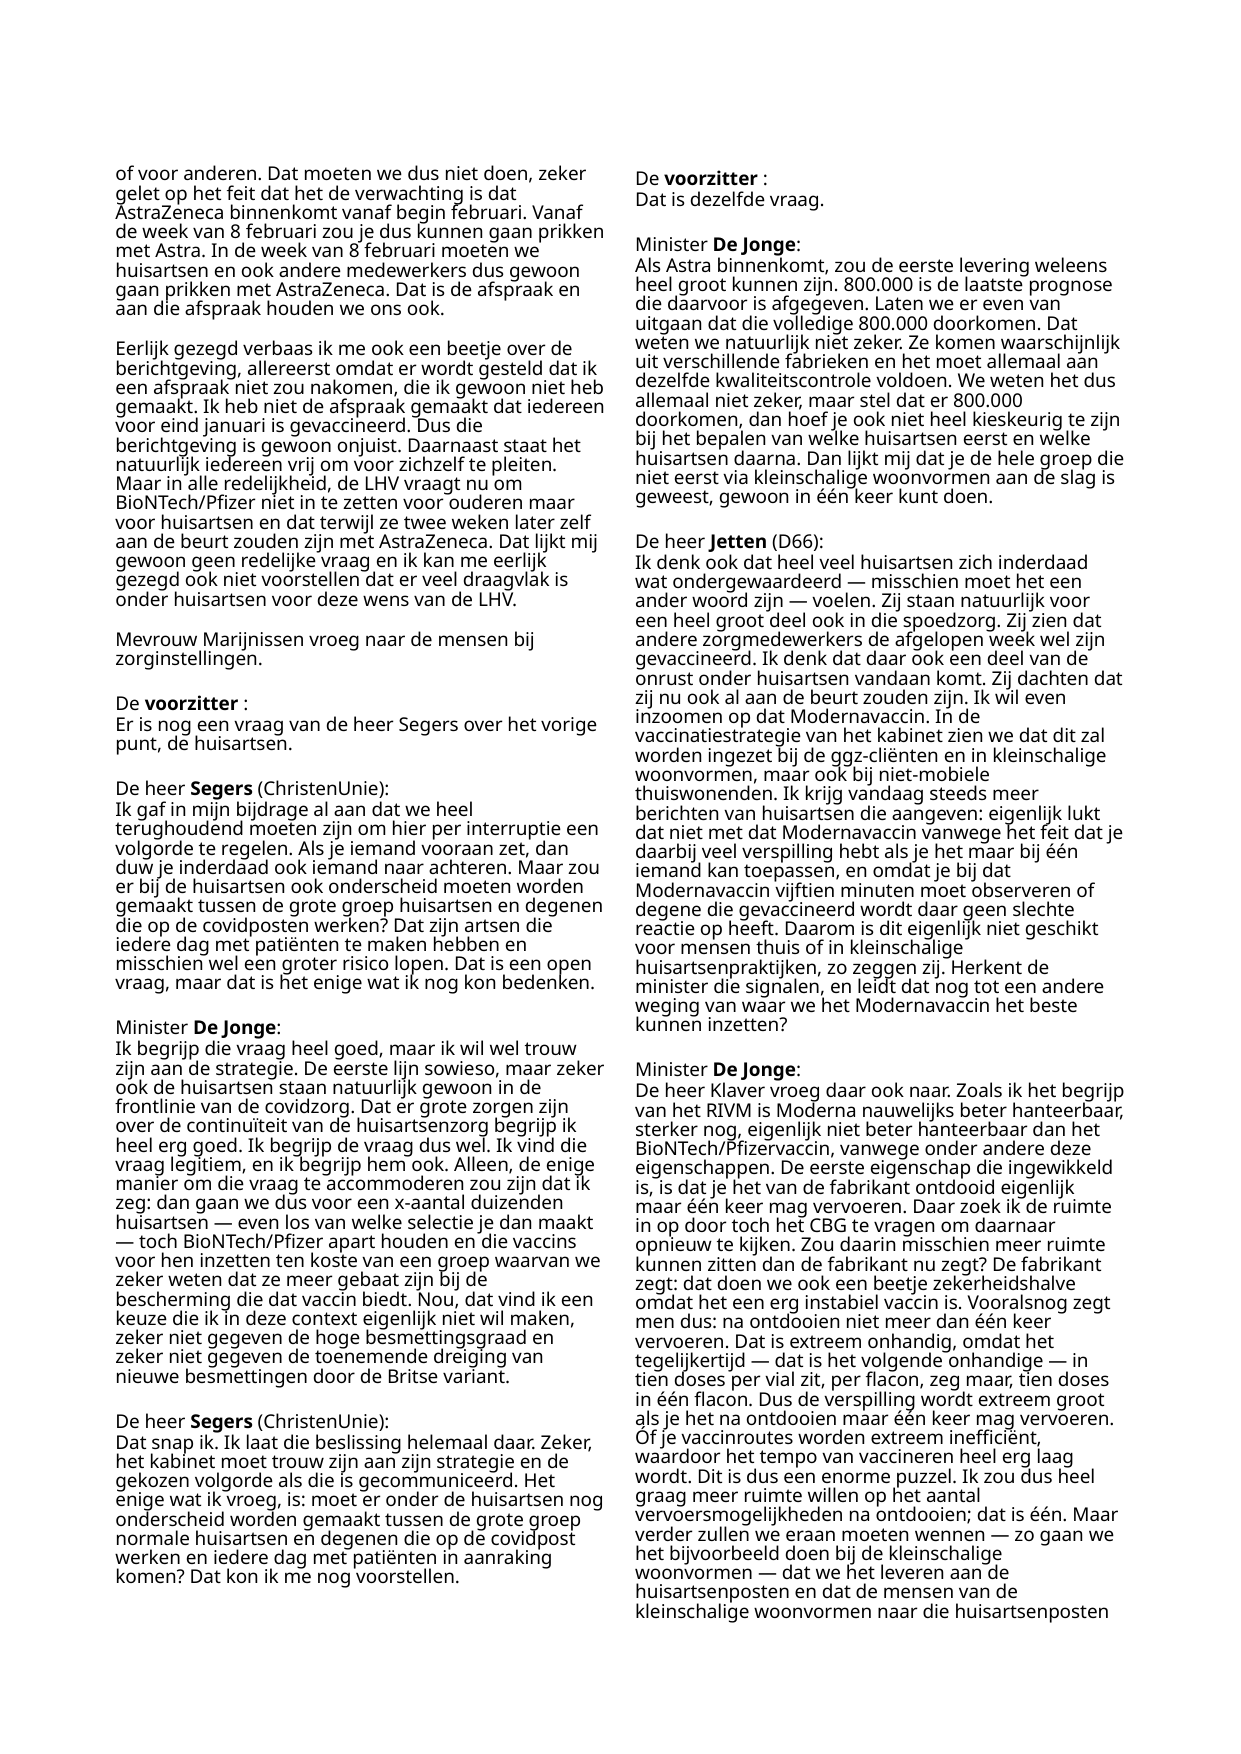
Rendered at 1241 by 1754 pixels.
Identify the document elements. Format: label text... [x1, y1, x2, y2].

text Dat is dezelfde vraag. [635, 191, 1125, 210]
text De voorzitter : [115, 690, 605, 716]
text Ik gaf in mijn bijdrage al aan dat we heel terughoudend moeten zijn om hier per interruptie een volgorde te regelen. Als je iemand vooraan zet, dan duw je inderdaad ook iemand naar achteren. Maar zou er bij de huisartsen ook onderscheid moeten worden gemaakt tussen de grote groep huisartsen en degenen die op de covidposten werken? Dat zijn artsen die iedere dag met patiënten te maken hebben en misschien wel een groter risico lopen. Dat is een open vraag, maar dat is het enige wat ik nog kon bedenken. [115, 801, 605, 994]
text De heer Segers (ChristenUnie): [115, 775, 605, 801]
text Ik begrijp die vraag heel goed, maar ik wil wel trouw zijn aan de strategie. De eerste lijn sowieso, maar zeker ook de huisartsen staan natuurlijk gewoon in de frontlinie van de covidzorg. Dat er grote zorgen zijn over de continuïteit van de huisartsenzorg begrijp ik heel erg goed. Ik begrijp de vraag dus wel. Ik vind die vraag legitiem, en ik begrijp hem ook. Alleen, de enige manier om die vraag te accommoderen zou zijn dat ik zeg: dan gaan we dus voor een x-aantal duizenden huisartsen — even los van welke selectie je dan maakt — toch BioNTech/Pfizer apart houden en die vaccins voor hen inzetten ten koste van een groep waarvan we zeker weten dat ze meer gebaat zijn bij de bescherming die dat vaccin biedt. Nou, dat vind ik een keuze die ik in deze context eigenlijk niet wil maken, zeker niet gegeven de hoge besmettingsgraad en zeker niet gegeven de toenemende dreiging van nieuwe besmettingen door de Britse variant. [115, 1040, 605, 1387]
text Dat snap ik. Ik laat die beslissing helemaal daar. Zeker, het kabinet moet trouw zijn aan zijn strategie en de gekozen volgorde als die is gecommuniceerd. Het enige wat ik vroeg, is: moet er onder de huisartsen nog onderscheid worden gemaakt tussen de grote groep normale huisartsen en degenen die op de covidpost werken en iedere dag met patiënten in aanraking komen? Dat kon ik me nog voorstellen. [115, 1434, 605, 1588]
text De voorzitter : [635, 165, 1125, 191]
text De heer Segers (ChristenUnie): [115, 1408, 605, 1434]
text Eerlijk gezegd verbaas ik me ook een beetje over de berichtgeving, allereerst omdat er wordt gesteld dat ik een afspraak niet zou nakomen, die ik gewoon niet heb gemaakt. Ik heb niet de afspraak gemaakt dat iedereen voor eind januari is gevaccineerd. Dus die berichtgeving is gewoon onjuist. Daarnaast staat het natuurlijk iedereen vrij om voor zichzelf te pleiten. Maar in alle redelijkheid, de LHV vraagt nu om BioNTech/Pfizer niet in te zetten voor ouderen maar voor huisartsen en dat terwijl ze twee weken later zelf aan de beurt zouden zijn met AstraZeneca. Dat lijkt mij gewoon geen redelijke vraag en ik kan me eerlijk gezegd ook niet voorstellen dat er veel draagvlak is onder huisartsen voor deze wens van de LHV. [115, 340, 605, 610]
text Er is nog een vraag van de heer Segers over het vorige punt, de huisartsen. [115, 716, 605, 754]
text of voor anderen. Dat moeten we dus niet doen, zeker gelet op het feit dat het de verwachting is dat AstraZeneca binnenkomt vanaf begin februari. Vanaf de week van 8 februari zou je dus kunnen gaan prikken met Astra. In de week van 8 februari moeten we huisartsen en ook andere medewerkers dus gewoon gaan prikken met AstraZeneca. Dat is de afspraak en aan die afspraak houden we ons ook. [115, 165, 605, 319]
text Ik denk ook dat heel veel huisartsen zich inderdaad wat ondergewaardeerd — misschien moet het een ander woord zijn — voelen. Zij staan natuurlijk voor een heel groot deel ook in die spoedzorg. Zij zien dat andere zorgmedewerkers de afgelopen week wel zijn gevaccineerd. Ik denk dat daar ook een deel van de onrust onder huisartsen vandaan komt. Zij dachten dat zij nu ook al aan de beurt zouden zijn. Ik wil even inzoomen op dat Modernavaccin. In de vaccinatiestrategie van het kabinet zien we dat dit zal worden ingezet bij de ggz-cliënten en in kleinschalige woonvormen, maar ook bij niet-mobiele thuiswonenden. Ik krijg vandaag steeds meer berichten van huisartsen die aangeven: eigenlijk lukt dat niet met dat Modernavaccin vanwege het feit dat je daarbij veel verspilling hebt als je het maar bij één iemand kan toepassen, en omdat je bij dat Modernavaccin vijftien minuten moet observeren of degene die gevaccineerd wordt daar geen slechte reactie op heeft. Daarom is dit eigenlijk niet geschikt voor mensen thuis of in kleinschalige huisartsenpraktijken, zo zeggen zij. Herkent de minister die signalen, en leidt dat nog tot een andere weging van waar we het Modernavaccin het beste kunnen inzetten? [635, 554, 1125, 1036]
text Mevrouw Marijnissen vroeg naar de mensen bij zorginstellingen. [115, 631, 605, 669]
text De heer Jetten (D66): [635, 528, 1125, 554]
text Minister De Jonge: [115, 1014, 605, 1040]
text Minister De Jonge: [635, 231, 1125, 257]
text De heer Klaver vroeg daar ook naar. Zoals ik het begrijp van het RIVM is Moderna nauwelijks beter hanteerbaar, sterker nog, eigenlijk niet beter hanteerbaar dan het BioNTech/Pfizervaccin, vanwege onder andere deze eigenschappen. De eerste eigenschap die ingewikkeld is, is dat je het van de fabrikant ontdooid eigenlijk maar één keer mag vervoeren. Daar zoek ik de ruimte in op door toch het CBG te vragen om daarnaar opnieuw te kijken. Zou daarin misschien meer ruimte kunnen zitten dan de fabrikant nu zegt? De fabrikant zegt: dat doen we ook een beetje zekerheidshalve omdat het een erg instabiel vaccin is. Vooralsnog zegt men dus: na ontdooien niet meer dan één keer vervoeren. Dat is extreem onhandig, omdat het tegelijkertijd — dat is het volgende onhandige — in tien doses per vial zit, per flacon, zeg maar, tien doses in één flacon. Dus de verspilling wordt extreem groot als je het na ontdooien maar één keer mag vervoeren. Óf je vaccinroutes worden extreem inefficiënt, waardoor het tempo van vaccineren heel erg laag wordt. Dit is dus een enorme puzzel. Ik zou dus heel graag meer ruimte willen op het aantal vervoersmogelijkheden na ontdooien; dat is één. Maar verder zullen we eraan moeten wennen — zo gaan we het bijvoorbeeld doen bij de kleinschalige woonvormen — dat we het leveren aan de huisartsenposten en dat de mensen van de kleinschalige woonvormen naar die huisartsenposten [635, 1082, 1125, 1622]
text Als Astra binnenkomt, zou de eerste levering weleens heel groot kunnen zijn. 800.000 is de laatste prognose die daarvoor is afgegeven. Laten we er even van uitgaan dat die volledige 800.000 doorkomen. Dat weten we natuurlijk niet zeker. Ze komen waarschijnlijk uit verschillende fabrieken en het moet allemaal aan dezelfde kwaliteitscontrole voldoen. We weten het dus allemaal niet zeker, maar stel dat er 800.000 doorkomen, dan hoef je ook niet heel kieskeurig te zijn bij het bepalen van welke huisartsen eerst en welke huisartsen daarna. Dan lijkt mij dat je de hele groep die niet eerst via kleinschalige woonvormen aan de slag is geweest, gewoon in één keer kunt doen. [635, 257, 1125, 507]
text Minister De Jonge: [635, 1057, 1125, 1082]
